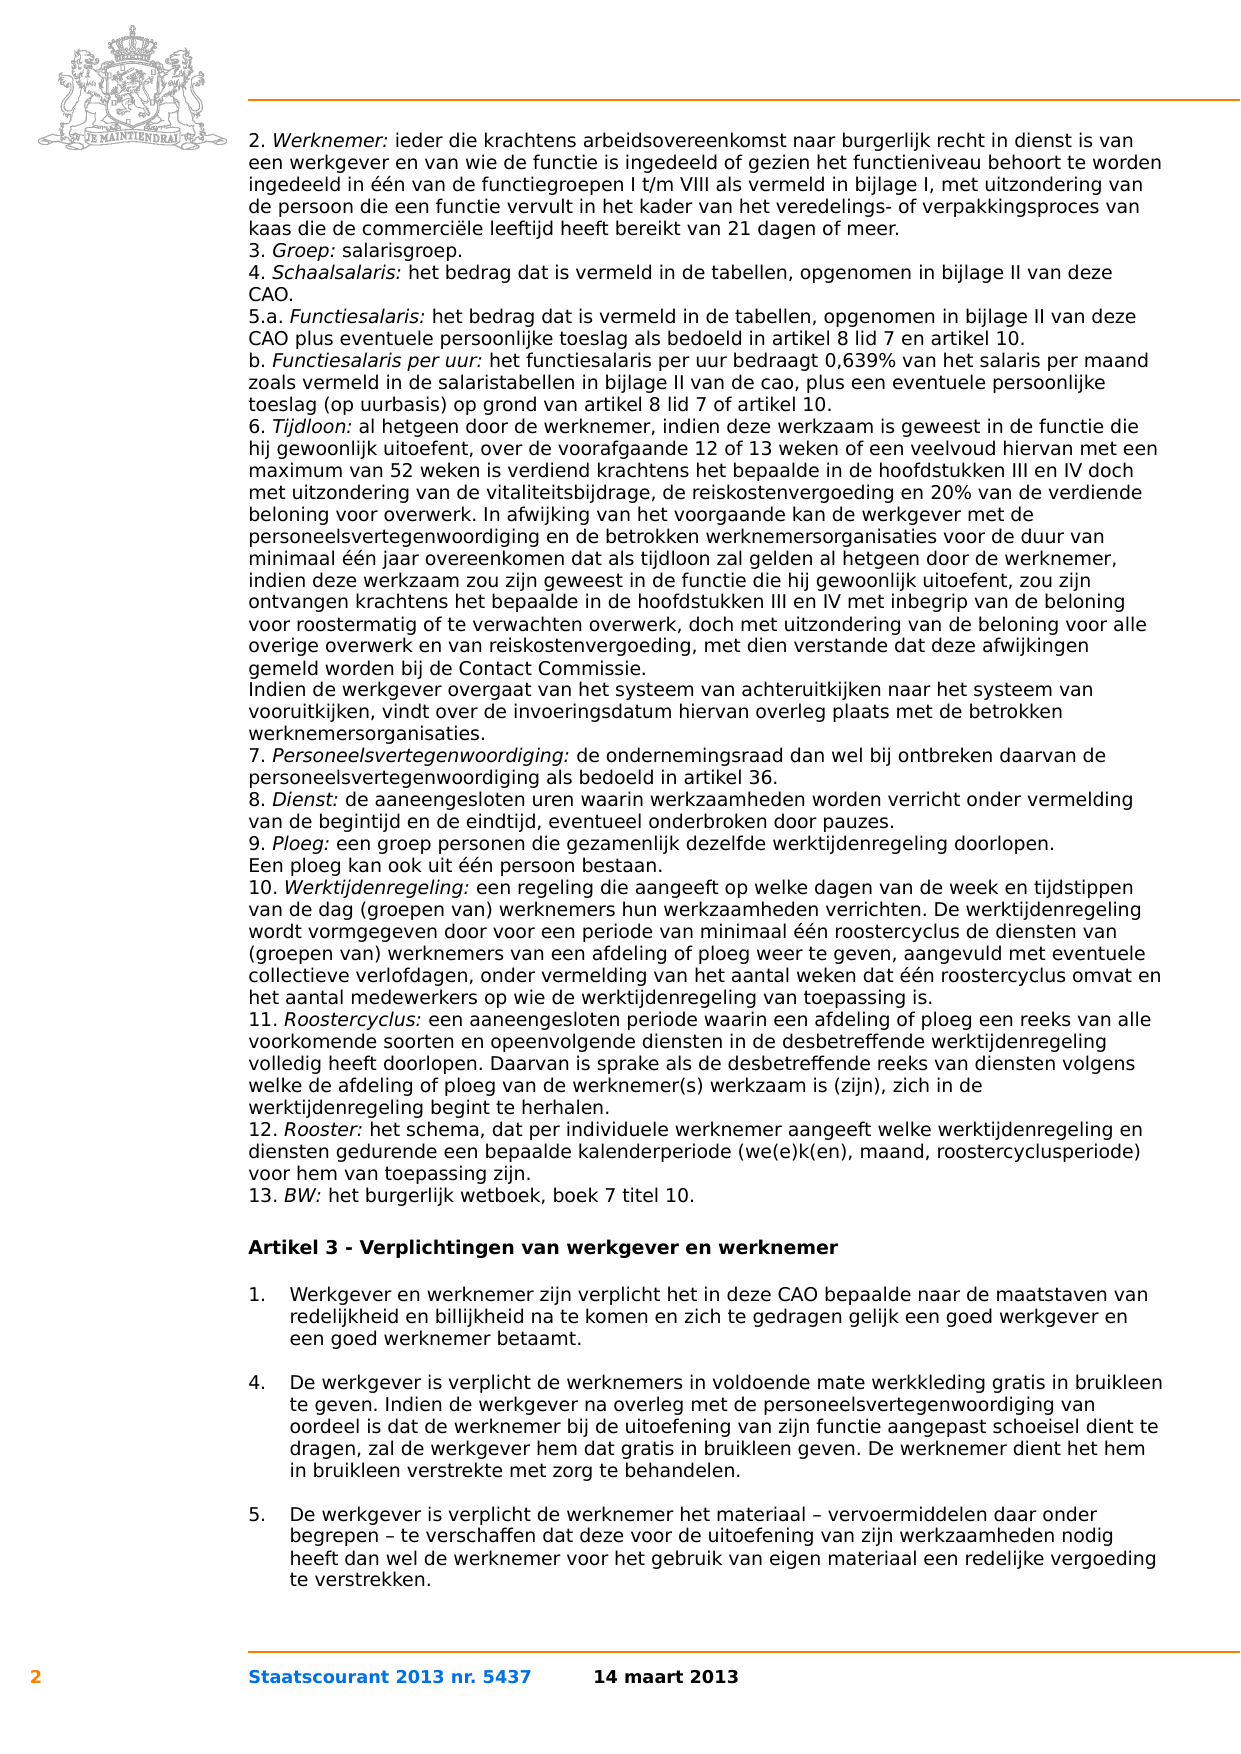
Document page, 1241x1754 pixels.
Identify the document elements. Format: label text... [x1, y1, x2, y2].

text 9. Ploeg: een groep personen die gezamenlijk dezelfde werktijdenregeling doorlopen. [248, 833, 1163, 855]
text 1. Werkgever en werknemer zijn verplicht het in deze CAO bepaalde naar de maatstaven van redelijkheid en billijkheid na te komen en zich te gedragen gelijk een goed werkgever en een goed werknemer betaamt. [248, 1284, 1163, 1350]
text b. Functiesalaris per uur: het functiesalaris per uur bedraagt 0,639% van het salaris per maand zoals vermeld in de salaristabellen in bijlage II van de cao, plus een eventuele persoonlijke toeslag (op uurbasis) op grond van artikel 8 lid 7 of artikel 10. [248, 350, 1163, 416]
subtitle Artikel 3 - Verplichtingen van werkgever en werknemer [248, 1237, 1163, 1259]
text 6. Tijdloon: al hetgeen door de werknemer, indien deze werkzaam is geweest in de functie die hij gewoonlijk uitoefent, over de voorafgaande 12 of 13 weken of een veelvoud hiervan met een maximum van 52 weken is verdiend krachtens het bepaalde in de hoofdstukken III en IV doch met uitzondering van de vitaliteitsbijdrage, de reiskostenvergoeding en 20% van de verdiende beloning voor overwerk. In afwijking van het voorgaande kan de werkgever met de personeelsvertegenwoordiging en de betrokken werknemersorganisaties voor de duur van minimaal één jaar overeenkomen dat als tijdloon zal gelden al hetgeen door de werknemer, indien deze werkzaam zou zijn geweest in de functie die hij gewoonlijk uitoefent, zou zijn ontvangen krachtens het bepaalde in de hoofdstukken III en IV met inbegrip van de beloning voor roostermatig of te verwachten overwerk, doch met uitzondering van de beloning voor alle overige overwerk en van reiskostenvergoeding, met dien verstande dat deze afwijkingen gemeld worden bij de Contact Commissie. [248, 416, 1163, 679]
text 5. De werkgever is verplicht de werknemer het materiaal – vervoermiddelen daar onder begrepen – te verschaffen dat deze voor de uitoefening van zijn werkzaamheden nodig heeft dan wel de werknemer voor het gebruik van eigen materiaal een redelijke vergoeding te verstrekken. [248, 1503, 1163, 1591]
text 12. Rooster: het schema, dat per individuele werknemer aangeeft welke werktijdenregeling en diensten gedurende een bepaalde kalenderperiode (we(e)k(en), maand, roostercyclusperiode) voor hem van toepassing zijn. [248, 1119, 1163, 1185]
text 3. Groep: salarisgroep. [248, 240, 1163, 262]
text Indien de werkgever overgaat van het systeem van achteruitkijken naar het systeem van vooruitkijken, vindt over de invoeringsdatum hiervan overleg plaats met de betrokken werknemersorganisaties. [248, 679, 1163, 745]
text 7. Personeelsvertegenwoordiging: de ondernemingsraad dan wel bij ontbreken daarvan de personeelsvertegenwoordiging als bedoeld in artikel 36. [248, 745, 1163, 789]
text 4. Schaalsalaris: het bedrag dat is vermeld in de tabellen, opgenomen in bijlage II van deze CAO. [248, 262, 1163, 306]
text 2. Werknemer: ieder die krachtens arbeidsovereenkomst naar burgerlijk recht in dienst is van een werkgever en van wie de functie is ingedeeld of gezien het functieniveau behoort te worden ingedeeld in één van de functiegroepen I t/m VIII als vermeld in bijlage I, met uitzondering van de persoon die een functie vervult in het kader van het veredelings- of verpakkingsproces van kaas die de commerciële leeftijd heeft bereikt van 21 dagen of meer. [248, 130, 1163, 240]
text Een ploeg kan ook uit één persoon bestaan. [248, 855, 1163, 877]
text 8. Dienst: de aaneengesloten uren waarin werkzaamheden worden verricht onder vermelding van de begintijd en de eindtijd, eventueel onderbroken door pauzes. [248, 789, 1163, 833]
text 10. Werktijdenregeling: een regeling die aangeeft op welke dagen van de week en tijdstippen van de dag (groepen van) werknemers hun werkzaamheden verrichten. De werktijdenregeling wordt vormgegeven door voor een periode van minimaal één roostercyclus de diensten van (groepen van) werknemers van een afdeling of ploeg weer te geven, aangevuld met eventuele collectieve verlofdagen, onder vermelding van het aantal weken dat één roostercyclus omvat en het aantal medewerkers op wie de werktijdenregeling van toepassing is. [248, 877, 1163, 1009]
picture [38, 25, 227, 150]
text 4. De werkgever is verplicht de werknemers in voldoende mate werkkleding gratis in bruikleen te geven. Indien de werkgever na overleg met de personeelsvertegenwoordiging van oordeel is dat de werknemer bij de uitoefening van zijn functie aangepast schoeisel dient te dragen, zal de werkgever hem dat gratis in bruikleen geven. De werknemer dient het hem in bruikleen verstrekte met zorg te behandelen. [248, 1372, 1163, 1482]
text 13. BW: het burgerlijk wetboek, boek 7 titel 10. [248, 1185, 1163, 1207]
text 11. Roostercyclus: een aaneengesloten periode waarin een afdeling of ploeg een reeks van alle voorkomende soorten en opeenvolgende diensten in de desbetreffende werktijdenregeling volledig heeft doorlopen. Daarvan is sprake als de desbetreffende reeks van diensten volgens welke de afdeling of ploeg van de werknemer(s) werkzaam is (zijn), zich in de werktijdenregeling begint te herhalen. [248, 1009, 1163, 1119]
text 5.a. Functiesalaris: het bedrag dat is vermeld in de tabellen, opgenomen in bijlage II van deze CAO plus eventuele persoonlijke toeslag als bedoeld in artikel 8 lid 7 en artikel 10. [248, 306, 1163, 350]
